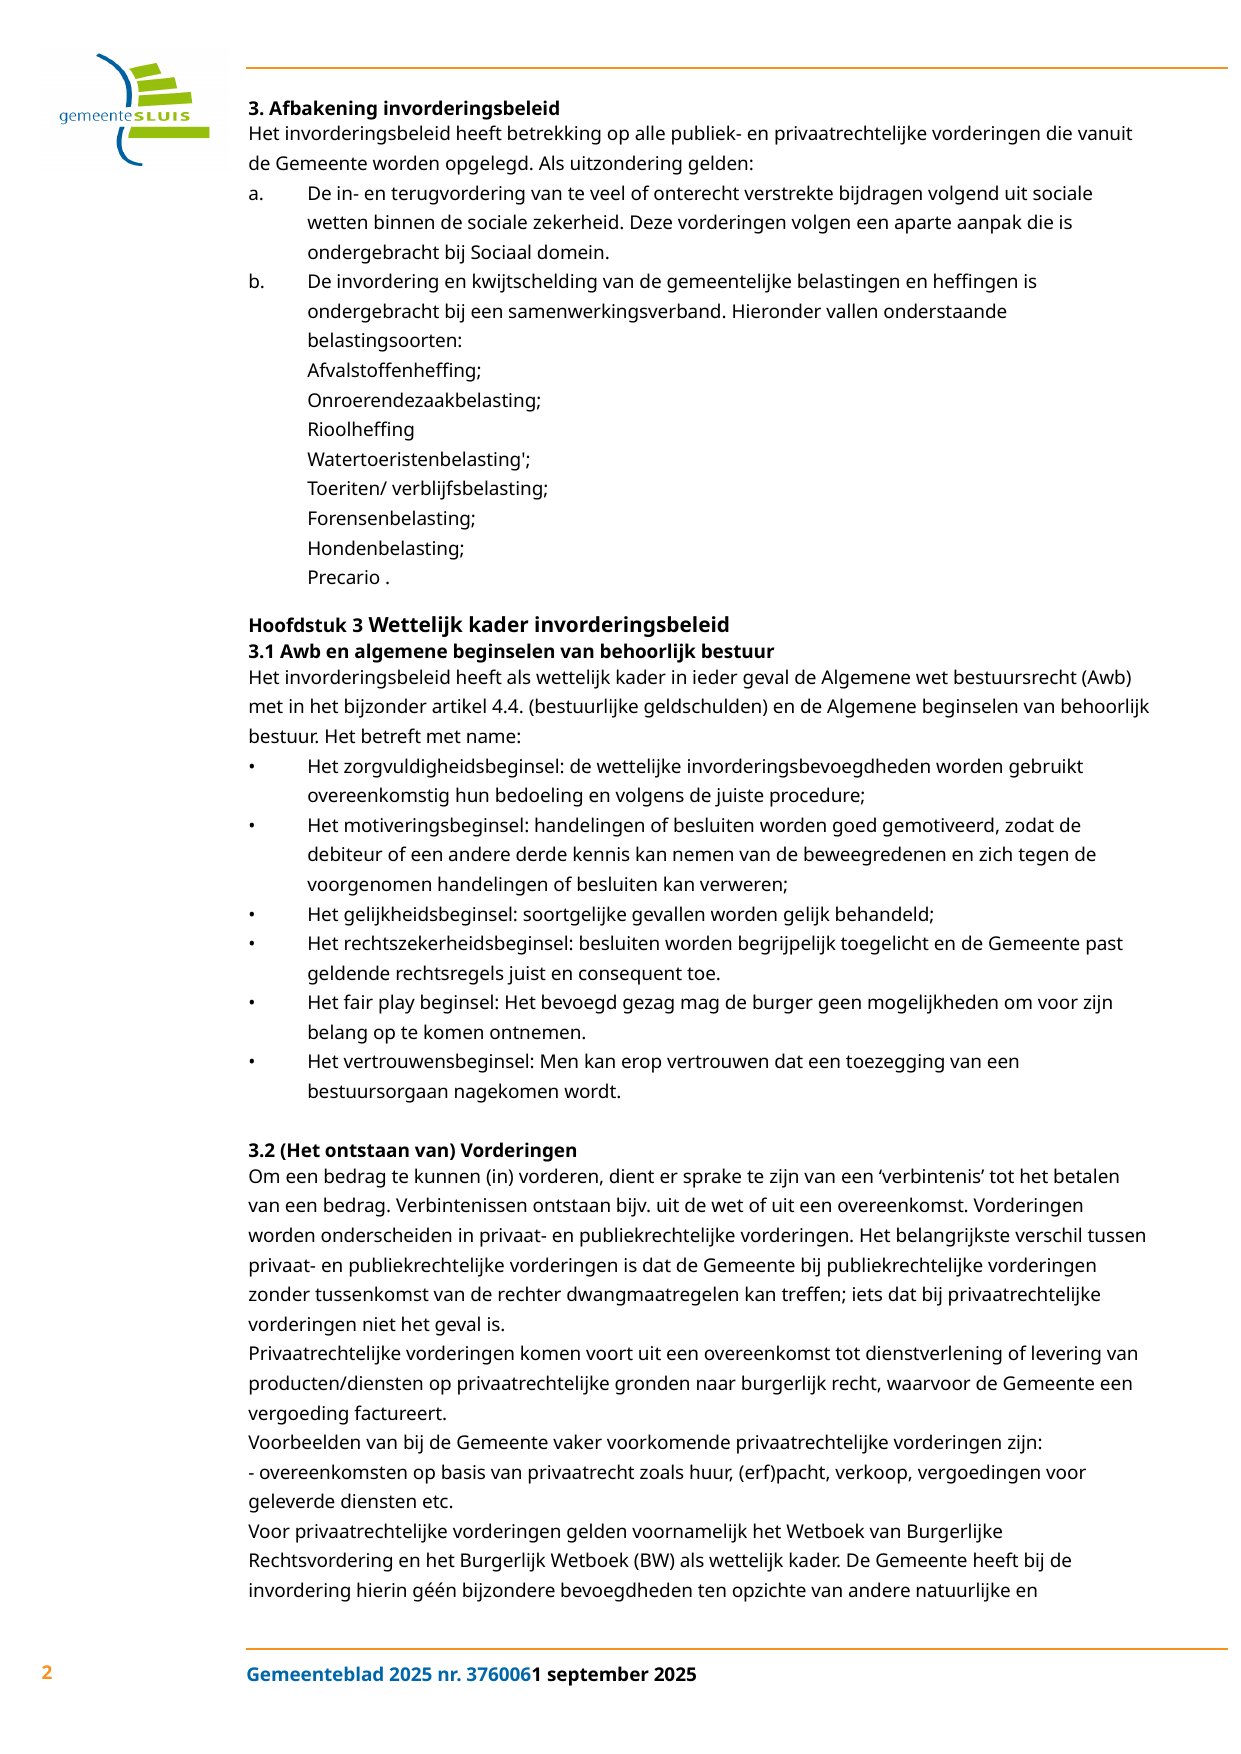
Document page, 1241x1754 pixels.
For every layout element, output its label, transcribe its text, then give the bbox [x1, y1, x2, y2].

list Rioolheffing [248, 416, 1152, 442]
list Forensenbelasting; [248, 505, 1152, 531]
list Watertoeristenbelasting'; [248, 446, 1152, 472]
text Om een bedrag te kunnen (in) vorderen, dient er sprake te zijn van een ‘verbintenis’ tot het betalen van een bedrag. Verbintenissen ontstaan bijv. uit de wet of uit een overeenkomst. Vorderingen worden onderscheiden in privaat- en publiekrechtelijke vorderingen. Het belangrijkste verschil tussen privaat- en publiekrechtelijke vorderingen is dat de Gemeente bij publiekrechtelijke vorderingen zonder tussenkomst van de rechter dwangmaatregelen kan treffen; iets dat bij privaatrechtelijke vorderingen niet het geval is. [248, 1163, 1152, 1337]
list Het rechtszekerheidsbeginsel: besluiten worden begrijpelijk toegelicht en de Gemeente past geldende rechtsregels juist en consequent toe. [248, 930, 1152, 986]
text - overeenkomsten op basis van privaatrecht zoals huur, (erf)pacht, verkoop, vergoedingen voor geleverde diensten etc. [248, 1459, 1152, 1514]
list Precario . [248, 564, 1152, 590]
text Hoofdstuk 3 Wettelijk kader invorderingsbeleid [248, 610, 1152, 638]
list Onroerendezaakbelasting; [248, 387, 1152, 412]
text 3.1 Awb en algemene beginselen van behoorlijk bestuur [248, 638, 1152, 664]
list Toeriten/ verblijfsbelasting; [248, 476, 1152, 501]
text Voor privaatrechtelijke vorderingen gelden voornamelijk het Wetboek van Burgerlijke Rechtsvordering en het Burgerlijk Wetboek (BW) als wettelijk kader. De Gemeente heeft bij de invordering hierin géén bijzondere bevoegdheden ten opzichte van andere natuurlijke en [248, 1518, 1152, 1603]
picture [41, 47, 231, 172]
list Hondenbelasting; [248, 535, 1152, 560]
list Het zorgvuldigheidsbeginsel: de wettelijke invorderingsbevoegdheden worden gebruikt overeenkomstig hun bedoeling en volgens de juiste procedure; [248, 753, 1152, 808]
list Het motiveringsbeginsel: handelingen of besluiten worden goed gemotiveerd, zodat de debiteur of een andere derde kennis kan nemen van de beweegredenen en zich tegen de voorgenomen handelingen of besluiten kan verweren; [248, 812, 1152, 897]
text Het invorderingsbeleid heeft betrekking op alle publiek- en privaatrechtelijke vorderingen die vanuit de Gemeente worden opgelegd. Als uitzondering gelden: [248, 121, 1152, 176]
text Privaatrechtelijke vorderingen komen voort uit een overeenkomst tot dienstverlening of levering van producten/diensten op privaatrechtelijke gronden naar burgerlijk recht, waarvoor de Gemeente een vergoeding factureert. [248, 1341, 1152, 1426]
list Het gelijkheidsbeginsel: soortgelijke gevallen worden gelijk behandeld; [248, 901, 1152, 926]
text Voorbeelden van bij de Gemeente vaker voorkomende privaatrechtelijke vorderingen zijn: [248, 1429, 1152, 1455]
list De invordering en kwijtschelding van de gemeentelijke belastingen en heffingen is ondergebracht bij een samenwerkingsverband. Hieronder vallen onderstaande belastingsoorten: [248, 268, 1152, 353]
list Het fair play beginsel: Het bevoegd gezag mag de burger geen mogelijkheden om voor zijn belang op te komen ontnemen. [248, 989, 1152, 1045]
list Afvalstoffenheffing; [248, 357, 1152, 383]
text Het invorderingsbeleid heeft als wettelijk kader in ieder geval de Algemene wet bestuursrecht (Awb) met in het bijzonder artikel 4.4. (bestuurlijke geldschulden) en de Algemene beginselen van behoorlijk bestuur. Het betreft met name: [248, 664, 1152, 749]
text 3. Afbakening invorderingsbeleid [248, 95, 1152, 121]
list De in- en terugvordering van te veel of onterecht verstrekte bijdragen volgend uit sociale wetten binnen de sociale zekerheid. Deze vorderingen volgen een aparte aanpak die is ondergebracht bij Sociaal domein. [248, 180, 1152, 264]
list Het vertrouwensbeginsel: Men kan erop vertrouwen dat een toezegging van een bestuursorgaan nagekomen wordt. [248, 1049, 1152, 1104]
text 3.2 (Het ontstaan van) Vorderingen [248, 1137, 1152, 1163]
